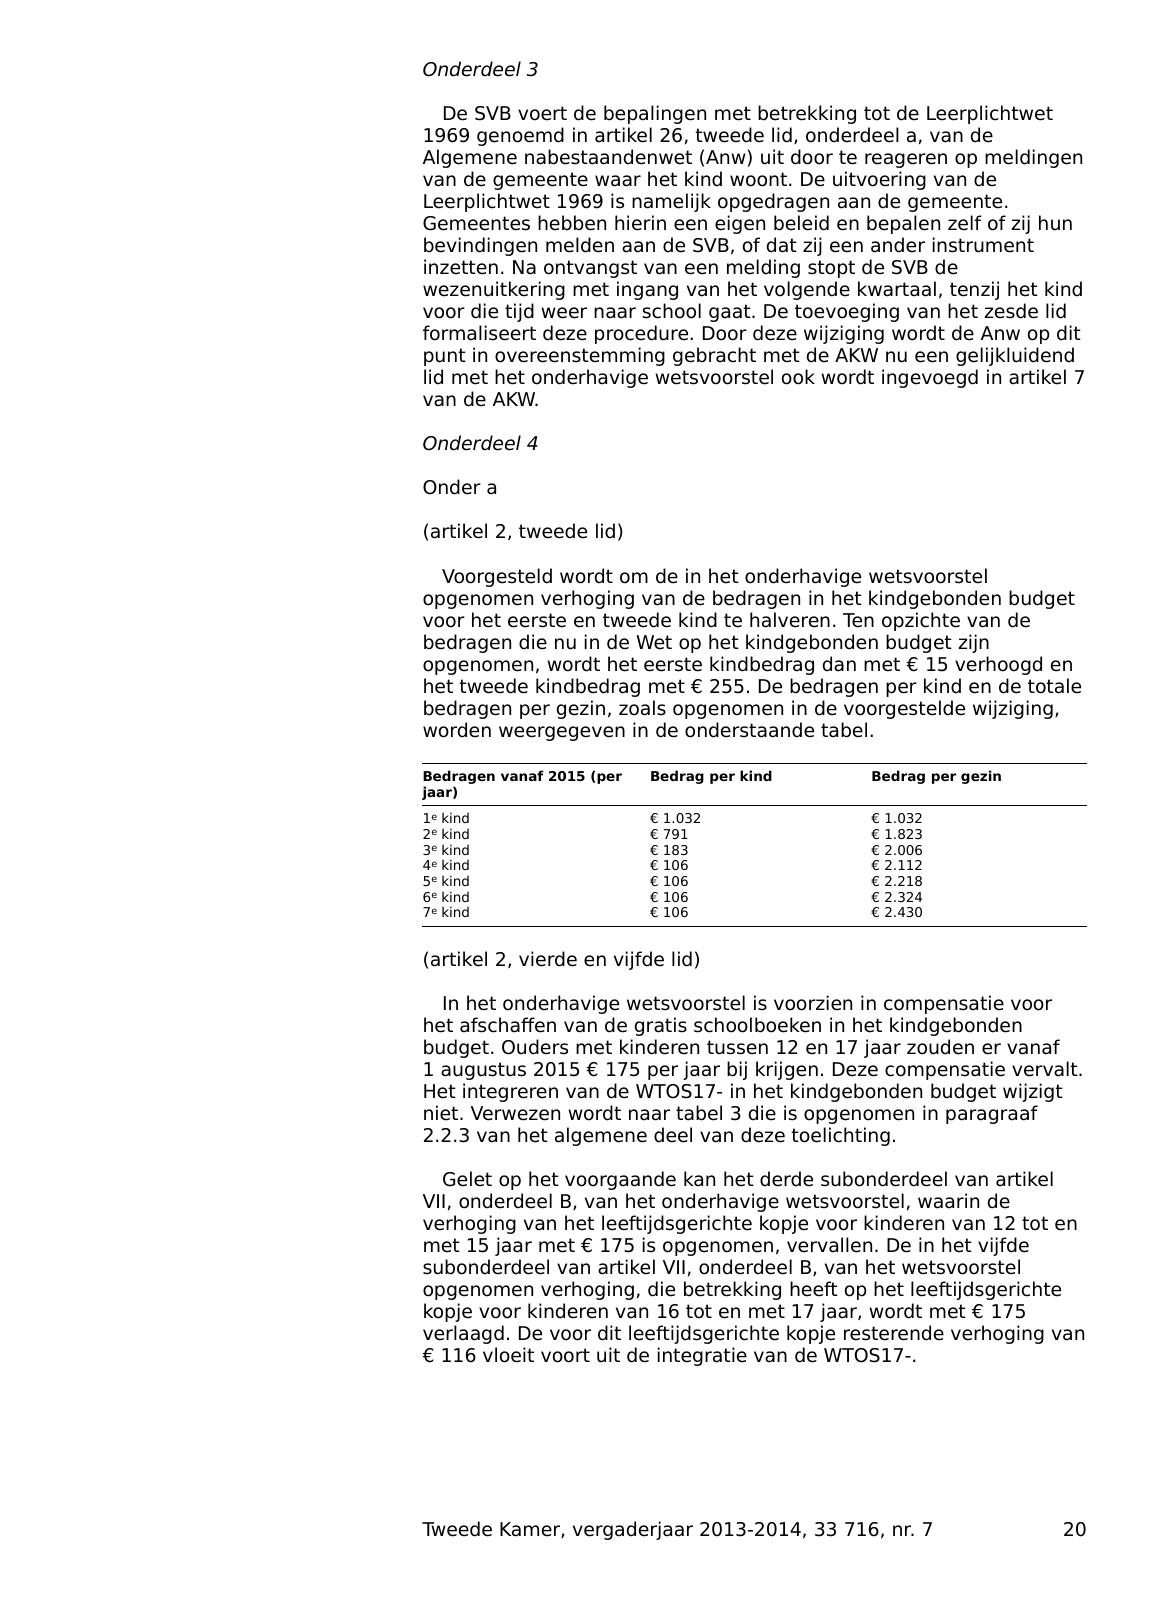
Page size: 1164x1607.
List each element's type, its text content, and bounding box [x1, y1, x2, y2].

table_cell 1e kind [422, 806, 644, 827]
table_cell € 106 [644, 874, 865, 889]
table_header Bedragen vanaf 2015 (per jaar) [422, 764, 644, 805]
text Voorgesteld wordt om de in het onderhavige wetsvoorstel opgenomen verhoging van de bedragen in het kindgebonden budget voor het eerste en tweede kind te halveren. Ten opzichte van de bedragen die nu in de Wet op het kindgebonden budget zijn opgenomen, wordt het eerste kindbedrag dan met € 15 verhoogd en het tweede kindbedrag met € 255. De bedragen per kind en de totale bedragen per gezin, zoals opgenomen in de voorgestelde wijziging, worden weergegeven in de onderstaande tabel. [422, 566, 1087, 741]
table_cell € 106 [644, 858, 865, 874]
table_cell € 2.006 [865, 843, 1087, 858]
table_cell € 2.324 [865, 890, 1087, 905]
table_header Bedrag per gezin [865, 764, 1087, 805]
text Gelet op het voorgaande kan het derde subonderdeel van artikel VII, onderdeel B, van het onderhavige wetsvoorstel, waarin de verhoging van het leeftijdsgerichte kopje voor kinderen van 12 tot en met 15 jaar met € 175 is opgenomen, vervallen. De in het vijfde subonderdeel van artikel VII, onderdeel B, van het wetsvoorstel opgenomen verhoging, die betrekking heeft op het leeftijdsgerichte kopje voor kinderen van 16 tot en met 17 jaar, wordt met € 175 verlaagd. De voor dit leeftijdsgerichte kopje resterende verhoging van € 116 vloeit voort uit de integratie van de WTOS17-. [422, 1169, 1087, 1367]
table_cell € 106 [644, 905, 865, 926]
table_cell € 1.032 [865, 806, 1087, 827]
table_cell € 183 [644, 843, 865, 858]
subtitle (artikel 2, tweede lid) [422, 521, 1087, 543]
table_cell € 1.032 [644, 806, 865, 827]
subtitle Onderdeel 4 [422, 433, 1087, 455]
subtitle Onderdeel 3 [422, 59, 1087, 81]
table_cell € 2.430 [865, 905, 1087, 926]
subtitle (artikel 2, vierde en vijfde lid) [422, 949, 1087, 971]
table_cell € 791 [644, 827, 865, 842]
table_cell 7e kind [422, 905, 644, 926]
table_cell € 2.218 [865, 874, 1087, 889]
table_cell 2e kind [422, 827, 644, 842]
table_cell € 1.823 [865, 827, 1087, 842]
table_cell € 2.112 [865, 858, 1087, 874]
subtitle Onder a [422, 477, 1087, 499]
table_cell 5e kind [422, 874, 644, 889]
text De SVB voert de bepalingen met betrekking tot de Leerplichtwet 1969 genoemd in artikel 26, tweede lid, onderdeel a, van de Algemene nabestaandenwet (Anw) uit door te reageren op meldingen van de gemeente waar het kind woont. De uitvoering van de Leerplichtwet 1969 is namelijk opgedragen aan de gemeente. Gemeentes hebben hierin een eigen beleid en bepalen zelf of zij hun bevindingen melden aan de SVB, of dat zij een ander instrument inzetten. Na ontvangst van een melding stopt de SVB de wezenuitkering met ingang van het volgende kwartaal, tenzij het kind voor die tijd weer naar school gaat. De toevoeging van het zesde lid formaliseert deze procedure. Door deze wijziging wordt de Anw op dit punt in overeenstemming gebracht met de AKW nu een gelijkluidend lid met het onderhavige wetsvoorstel ook wordt ingevoegd in artikel 7 van de AKW. [422, 103, 1087, 411]
table_cell 3e kind [422, 843, 644, 858]
table_cell 4e kind [422, 858, 644, 874]
table_cell 6e kind [422, 890, 644, 905]
table_header Bedrag per kind [644, 764, 865, 805]
text In het onderhavige wetsvoorstel is voorzien in compensatie voor het afschaffen van de gratis schoolboeken in het kindgebonden budget. Ouders met kinderen tussen 12 en 17 jaar zouden er vanaf 1 augustus 2015 € 175 per jaar bij krijgen. Deze compensatie vervalt. Het integreren van de WTOS17- in het kindgebonden budget wijzigt niet. Verwezen wordt naar tabel 3 die is opgenomen in paragraaf 2.2.3 van het algemene deel van deze toelichting. [422, 993, 1087, 1147]
table_cell € 106 [644, 890, 865, 905]
